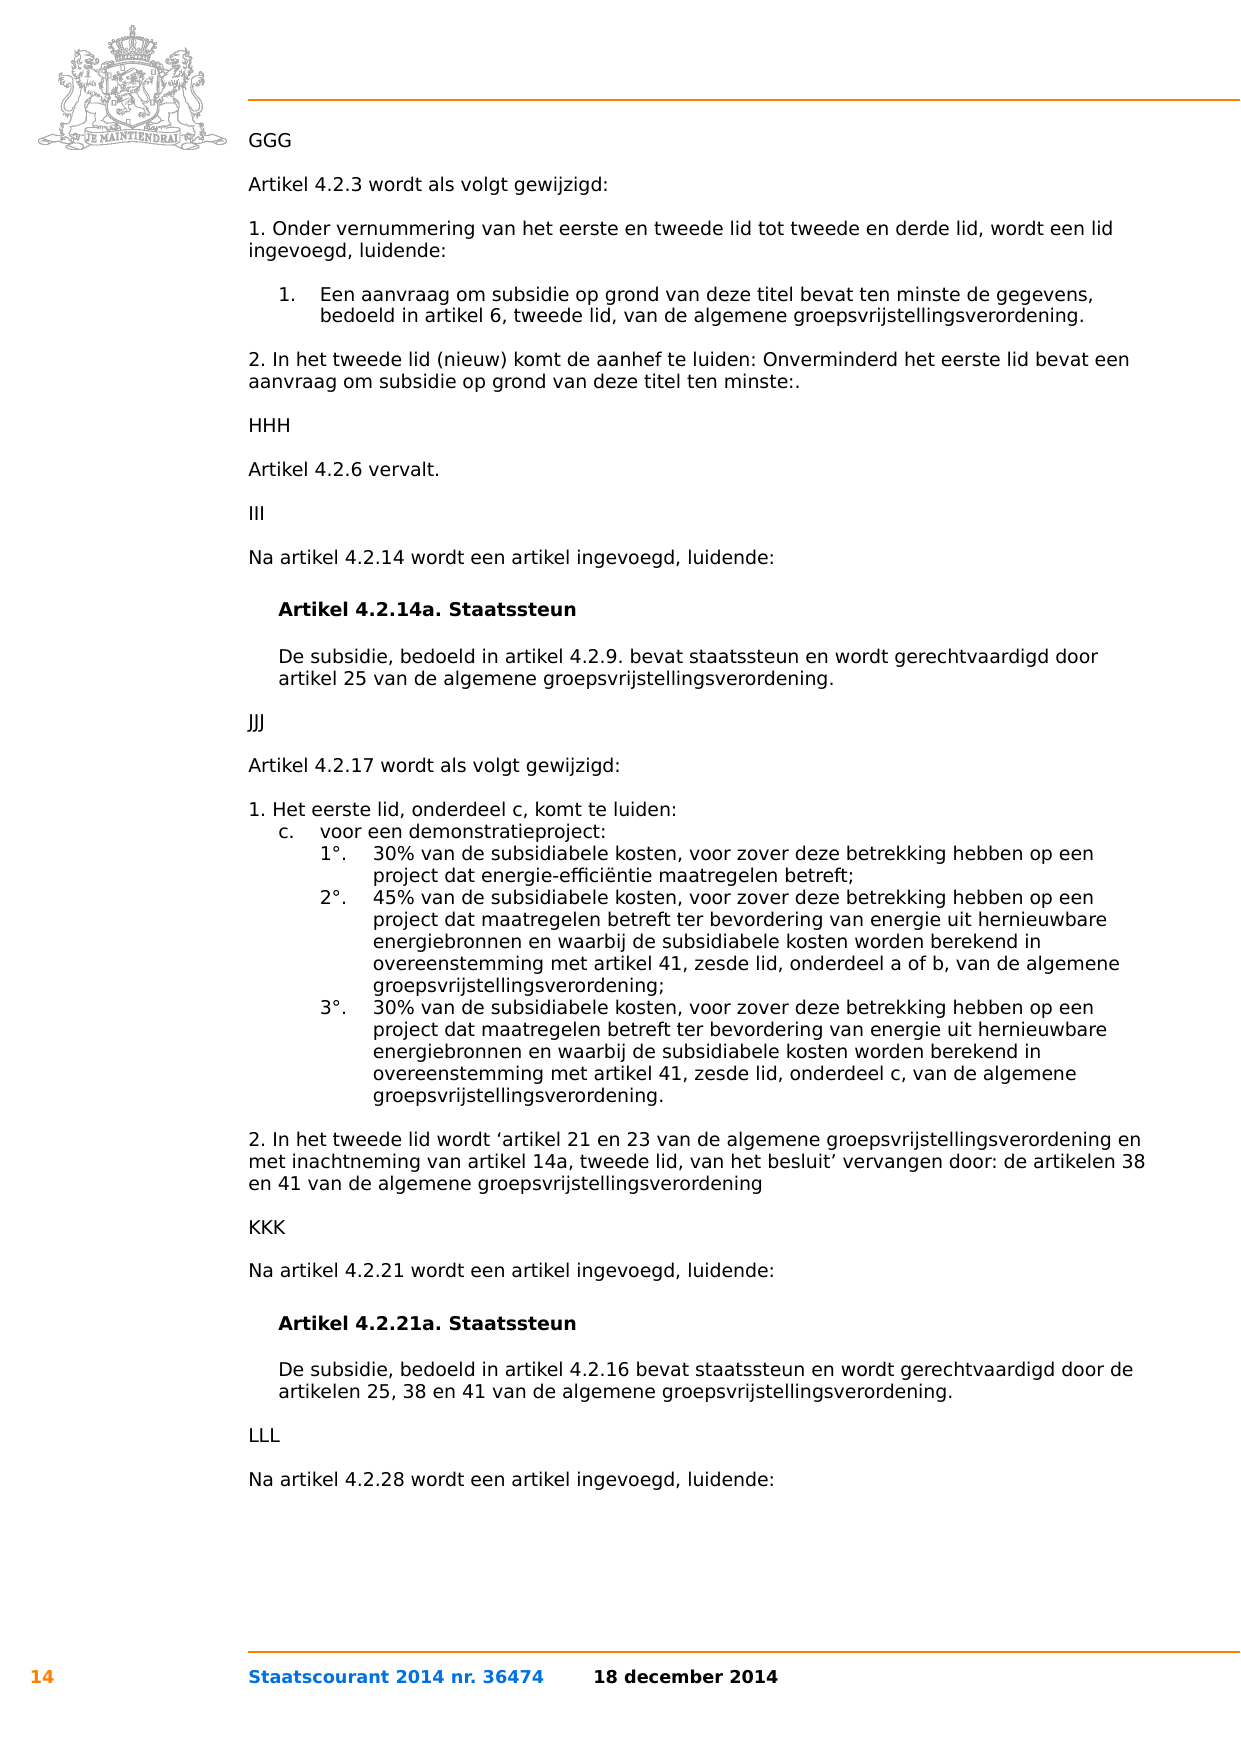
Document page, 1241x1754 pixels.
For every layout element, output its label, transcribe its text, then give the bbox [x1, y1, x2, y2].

text LLL [248, 1425, 1163, 1447]
picture [38, 25, 227, 150]
text De subsidie, bedoeld in artikel 4.2.16 bevat staatssteun en wordt gerechtvaardigd door de artikelen 25, 38 en 41 van de algemene groepsvrijstellingsverordening. [278, 1359, 1163, 1403]
text Artikel 4.2.6 vervalt. [248, 459, 1163, 481]
text HHH [248, 415, 1163, 437]
text 1. Onder vernummering van het eerste en tweede lid tot tweede en derde lid, wordt een lid ingevoegd, luidende: [248, 218, 1163, 262]
text 1. Een aanvraag om subsidie op grond van deze titel bevat ten minste de gegevens, bedoeld in artikel 6, tweede lid, van de algemene groepsvrijstellingsverordening. [278, 283, 1163, 327]
subtitle Artikel 4.2.14a. Staatssteun [278, 599, 1163, 621]
text Artikel 4.2.3 wordt als volgt gewijzigd: [248, 174, 1163, 196]
text De subsidie, bedoeld in artikel 4.2.9. bevat staatssteun en wordt gerechtvaardigd door artikel 25 van de algemene groepsvrijstellingsverordening. [278, 646, 1163, 689]
text 2°. 45% van de subsidiabele kosten, voor zover deze betrekking hebben op een project dat maatregelen betreft ter bevordering van energie uit hernieuwbare energiebronnen en waarbij de subsidiabele kosten worden berekend in overeenstemming met artikel 41, zesde lid, onderdeel a of b, van de algemene groepsvrijstellingsverordening; [319, 887, 1163, 997]
text 3°. 30% van de subsidiabele kosten, voor zover deze betrekking hebben op een project dat maatregelen betreft ter bevordering van energie uit hernieuwbare energiebronnen en waarbij de subsidiabele kosten worden berekend in overeenstemming met artikel 41, zesde lid, onderdeel c, van de algemene groepsvrijstellingsverordening. [319, 997, 1163, 1107]
text Na artikel 4.2.28 wordt een artikel ingevoegd, luidende: [248, 1469, 1163, 1491]
text Artikel 4.2.17 wordt als volgt gewijzigd: [248, 755, 1163, 777]
text 1°. 30% van de subsidiabele kosten, voor zover deze betrekking hebben op een project dat energie-efficiëntie maatregelen betreft; [319, 843, 1163, 887]
text 1. Het eerste lid, onderdeel c, komt te luiden: [248, 799, 1163, 821]
text Na artikel 4.2.21 wordt een artikel ingevoegd, luidende: [248, 1260, 1163, 1282]
text III [248, 503, 1163, 525]
text Na artikel 4.2.14 wordt een artikel ingevoegd, luidende: [248, 547, 1163, 569]
text c. voor een demonstratieproject: [278, 821, 1163, 843]
subtitle Artikel 4.2.21a. Staatssteun [278, 1312, 1163, 1334]
text 2. In het tweede lid wordt ‘artikel 21 en 23 van de algemene groepsvrijstellingsverordening en met inachtneming van artikel 14a, tweede lid, van het besluit’ vervangen door: de artikelen 38 en 41 van de algemene groepsvrijstellingsverordening [248, 1129, 1163, 1195]
text JJJ [248, 711, 1163, 733]
text 2. In het tweede lid (nieuw) komt de aanhef te luiden: Onverminderd het eerste lid bevat een aanvraag om subsidie op grond van deze titel ten minste:. [248, 349, 1163, 393]
text KKK [248, 1217, 1163, 1238]
text GGG [248, 130, 1163, 152]
